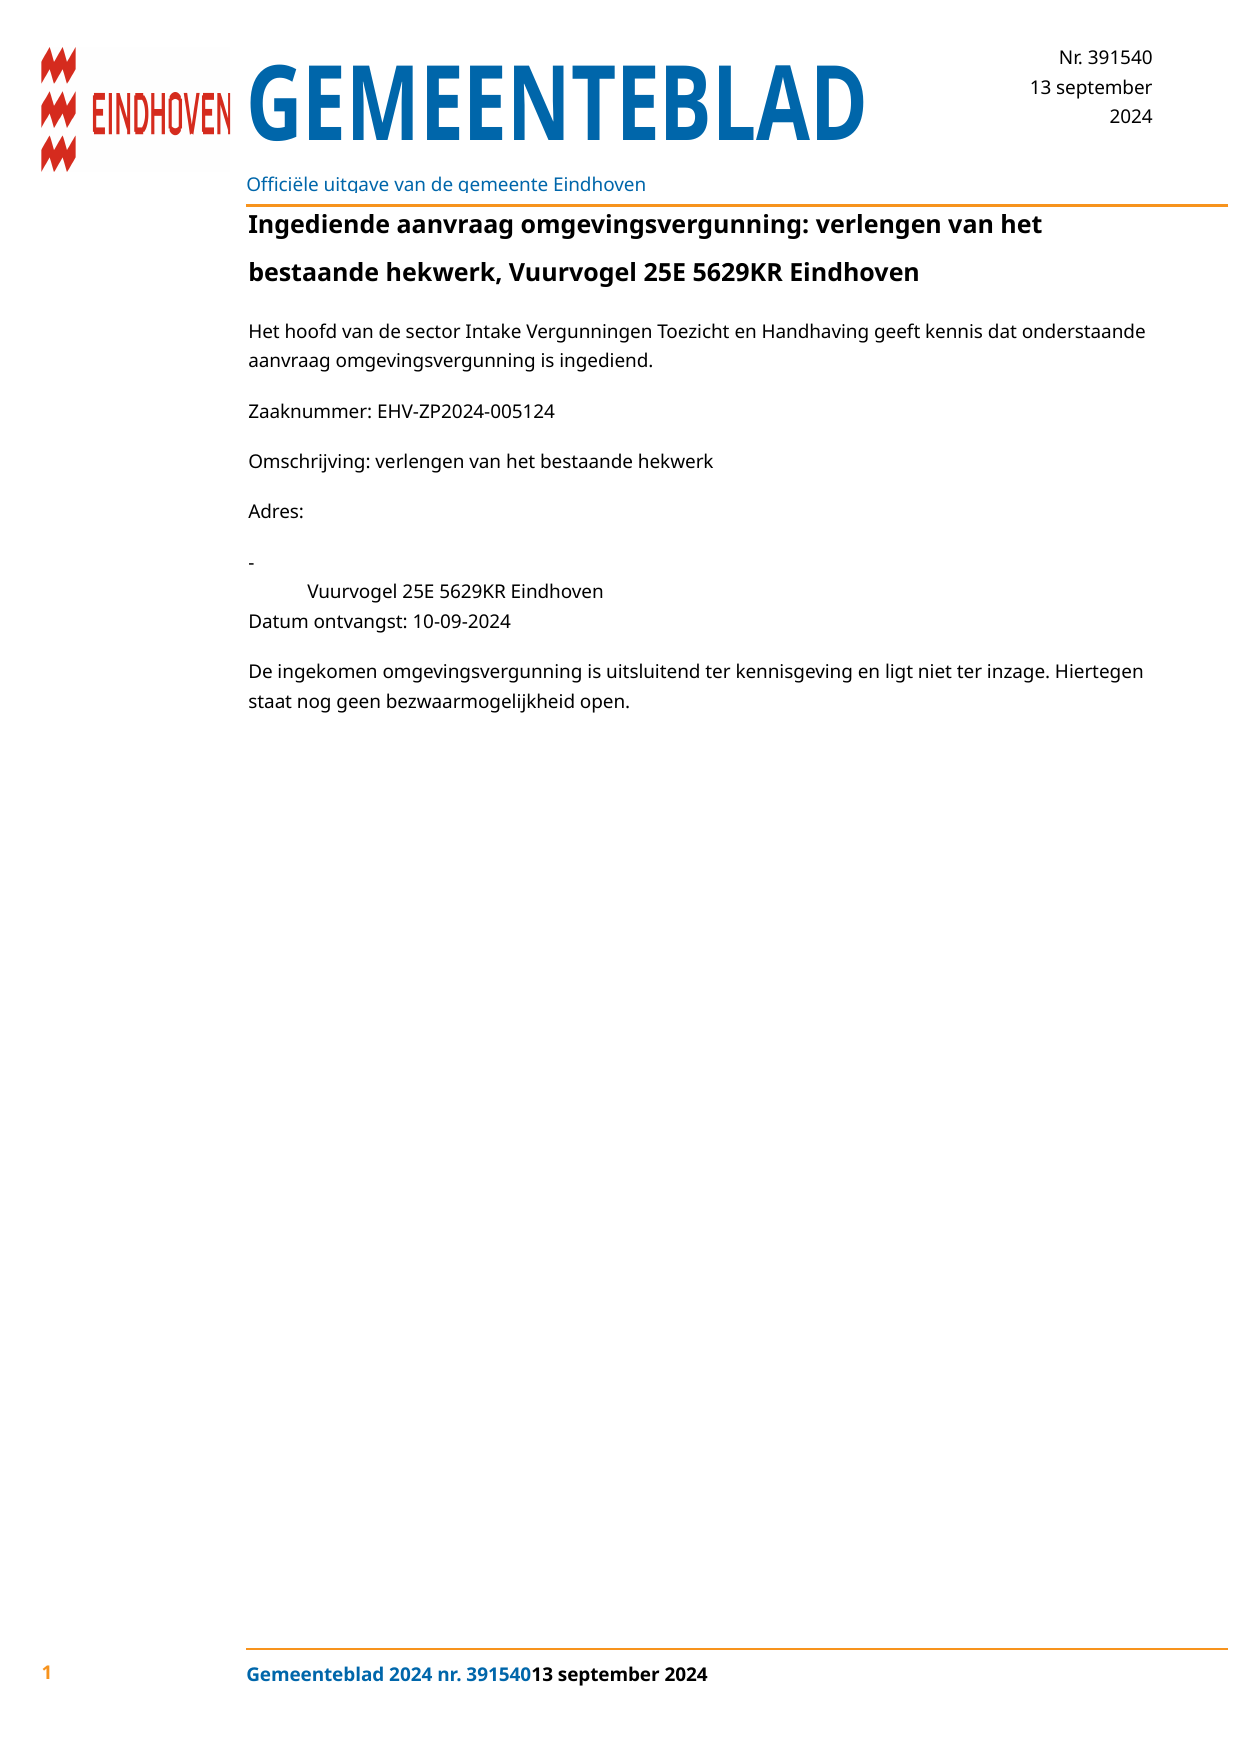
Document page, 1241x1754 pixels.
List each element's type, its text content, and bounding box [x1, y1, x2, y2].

text De ingekomen omgevingsvergunning is uitsluitend ter kennisgeving en ligt niet ter inzage. Hiertegen staat nog geen bezwaarmogelijkheid open. [248, 659, 1152, 714]
text Zaaknummer: EHV-ZP2024-005124 [248, 398, 1152, 424]
text Omschrijving: verlengen van het bestaande hekwerk [248, 448, 1152, 474]
text Ingediende aanvraag omgevingsvergunning: verlengen van het bestaande hekwerk, Vuurvogel 25E 5629KR Eindhoven [248, 207, 1152, 288]
text Het hoofd van de sector Intake Vergunningen Toezicht en Handhaving geeft kennis dat onderstaande aanvraag omgevingsvergunning is ingediend. [248, 318, 1152, 373]
picture [41, 47, 231, 172]
text Datum ontvangst: 10-09-2024 [248, 608, 1152, 634]
text Adres: [248, 499, 1152, 524]
list Vuurvogel 25E 5629KR Eindhoven [248, 579, 1152, 604]
